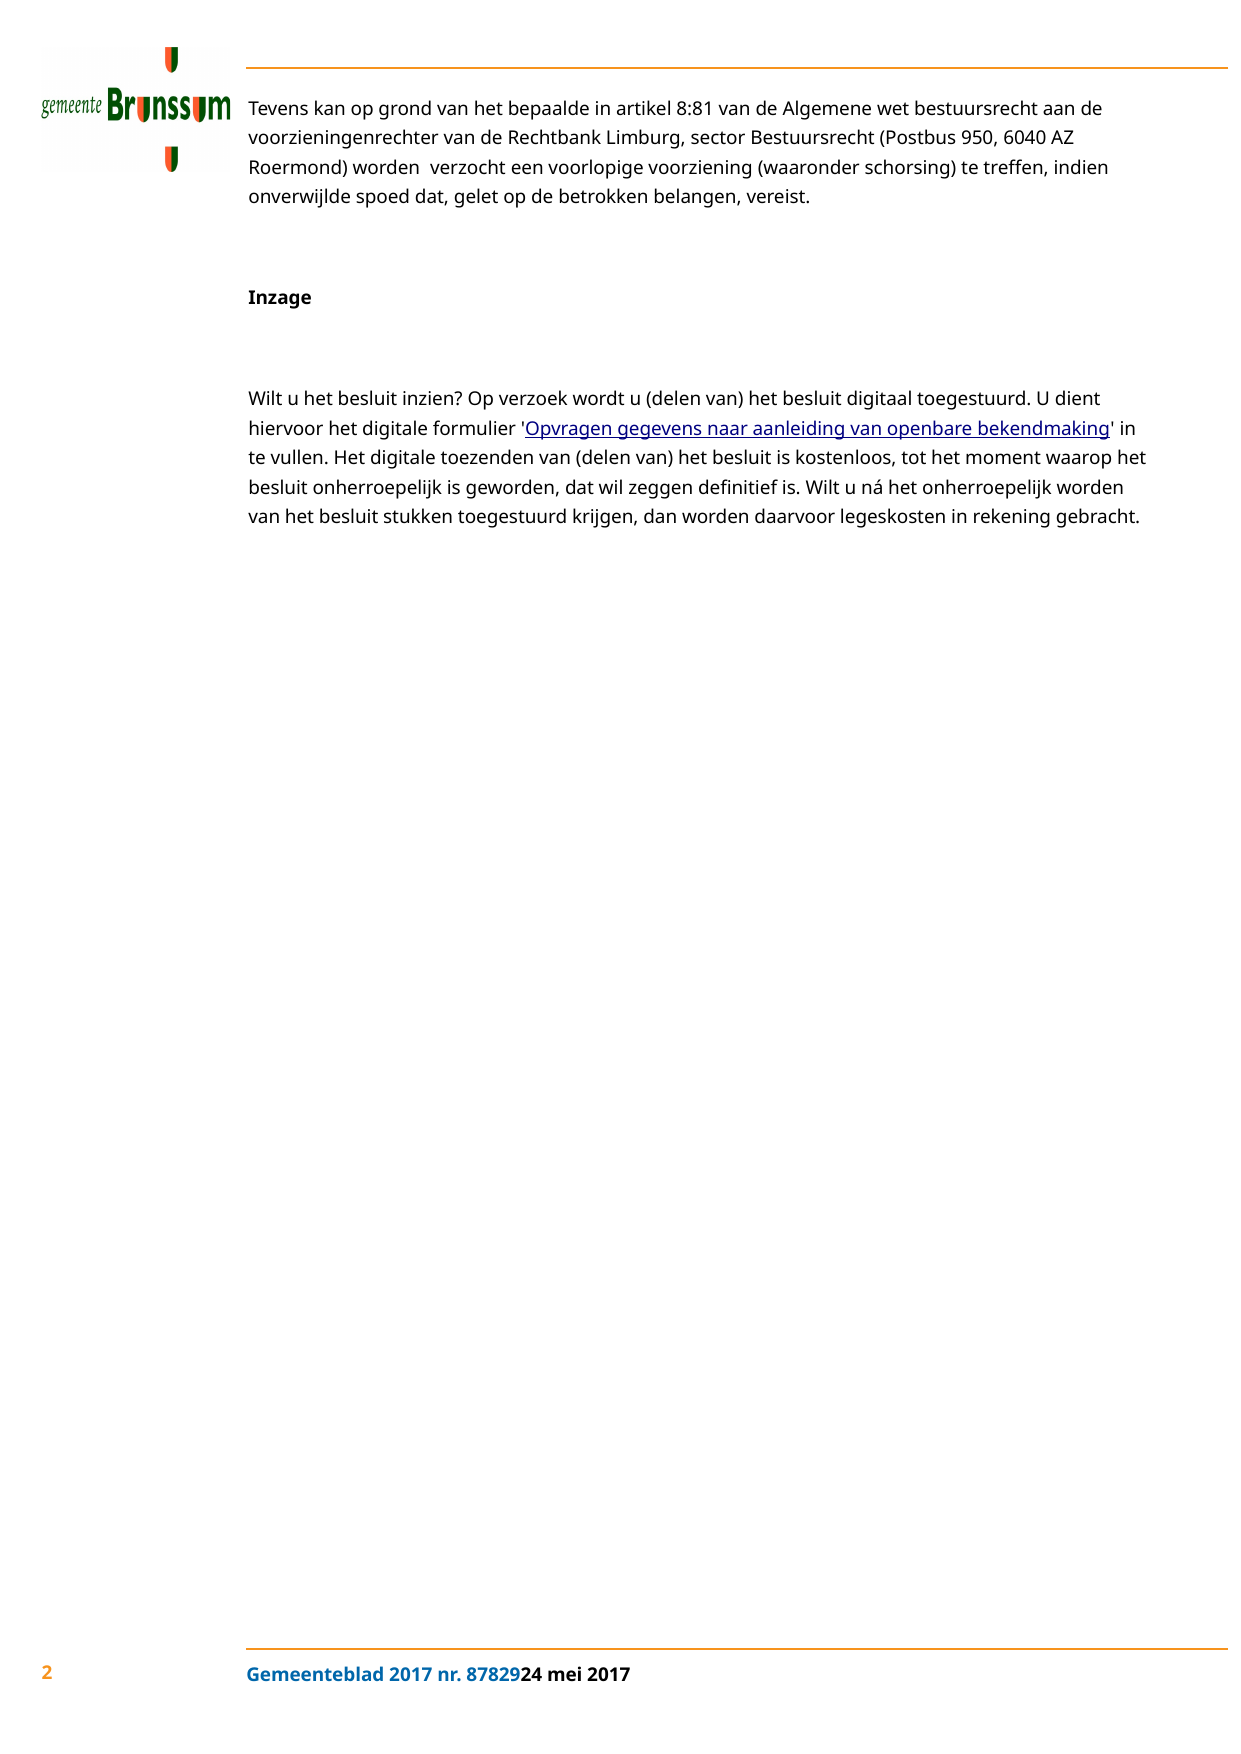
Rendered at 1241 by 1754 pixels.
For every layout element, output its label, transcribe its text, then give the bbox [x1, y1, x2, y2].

text Inzage [248, 284, 1152, 310]
text Wilt u het besluit inzien? Op verzoek wordt u (delen van) het besluit digitaal toegestuurd. U dient hiervoor het digitale formulier 'Opvragen gegevens naar aanleiding van openbare bekendmaking' in te vullen. Het digitale toezenden van (delen van) het besluit is kostenloos, tot het moment waarop het besluit onherroepelijk is geworden, dat wil zeggen definitief is. Wilt u ná het onherroepelijk worden van het besluit stukken toegestuurd krijgen, dan worden daarvoor legeskosten in rekening gebracht. [248, 385, 1152, 529]
text Tevens kan op grond van het bepaalde in artikel 8:81 van de Algemene wet bestuursrecht aan de voorzieningenrechter van de Rechtbank Limburg, sector Bestuursrecht (Postbus 950, 6040 AZ Roermond) worden verzocht een voorlopige voorziening (waaronder schorsing) te treffen, indien onverwijlde spoed dat, gelet op de betrokken belangen, vereist. [248, 95, 1152, 209]
picture [41, 47, 231, 172]
